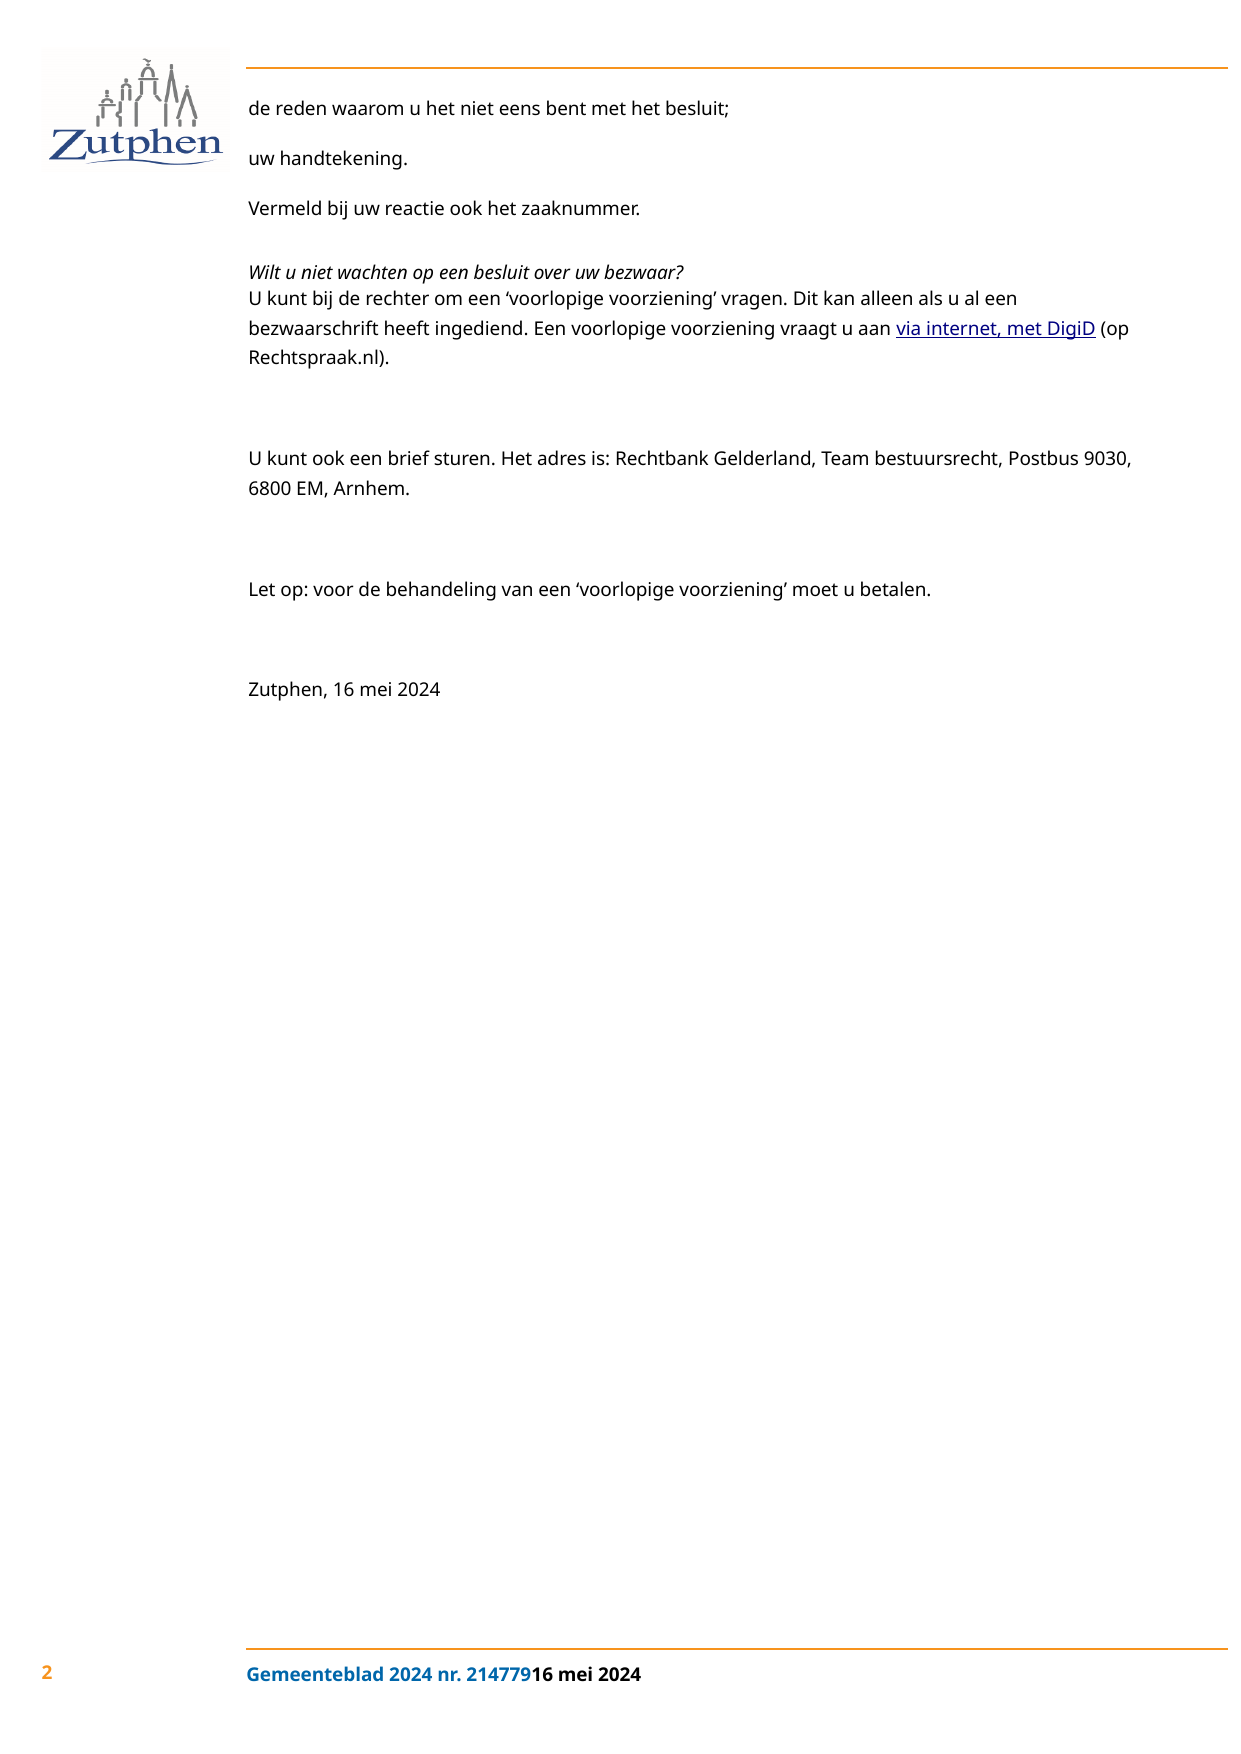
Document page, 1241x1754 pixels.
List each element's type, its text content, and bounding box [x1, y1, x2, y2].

text Wilt u niet wachten op een besluit over uw bezwaar? [248, 259, 1152, 285]
text Let op: voor de behandeling van een ‘voorlopige voorziening’ moet u betalen. [248, 576, 1152, 601]
picture [41, 47, 231, 172]
text U kunt bij de rechter om een ‘voorlopige voorziening’ vragen. Dit kan alleen als u al een bezwaarschrift heeft ingediend. Een voorlopige voorziening vraagt u aan via internet, met DigiD (op Rechtspraak.nl). [248, 285, 1152, 370]
text U kunt ook een brief sturen. Het adres is: Rechtbank Gelderland, Team bestuursrecht, Postbus 9030, 6800 EM, Arnhem. [248, 445, 1152, 501]
text Zutphen, 16 mei 2024 [248, 677, 1152, 702]
text de reden waarom u het niet eens bent met het besluit; [248, 95, 1152, 121]
text Vermeld bij uw reactie ook het zaaknummer. [248, 196, 1152, 221]
text uw handtekening. [248, 145, 1152, 171]
